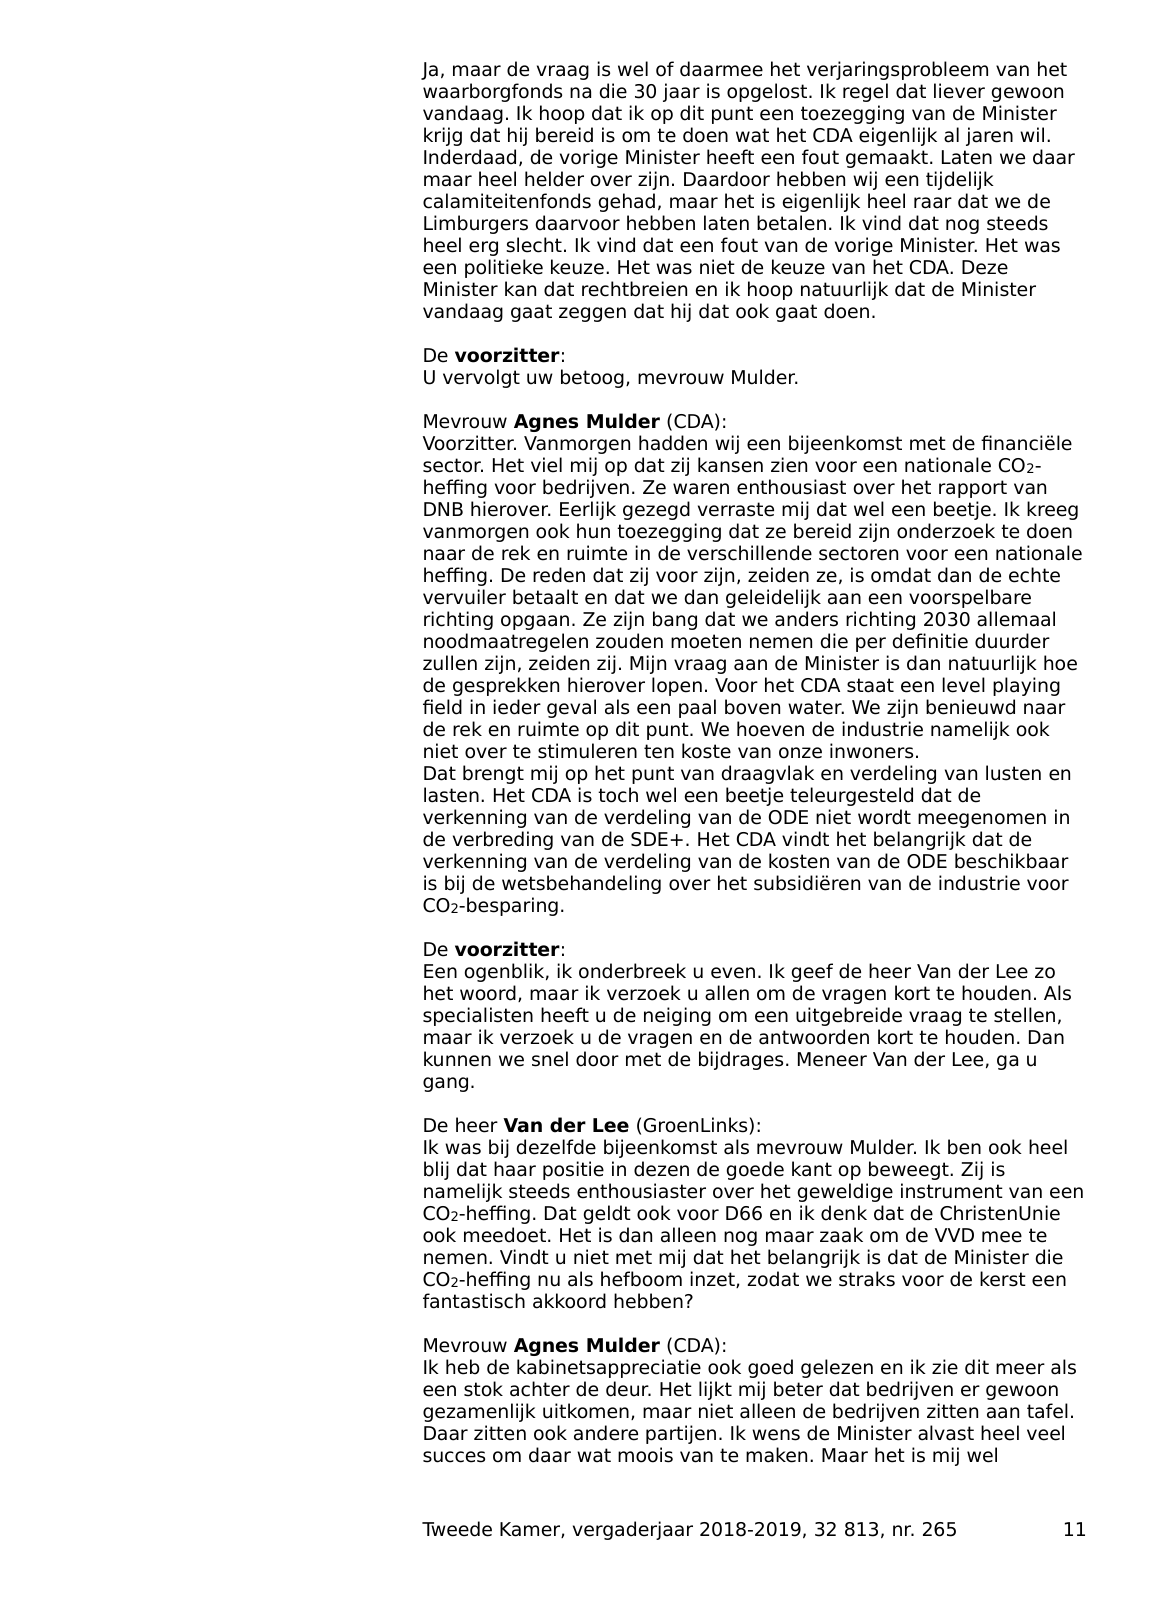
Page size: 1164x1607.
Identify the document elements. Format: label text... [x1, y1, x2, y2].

text Voorzitter. Vanmorgen hadden wij een bijeenkomst met de financiële sector. Het viel mij op dat zij kansen zien voor een nationale CO2-heffing voor bedrijven. Ze waren enthousiast over het rapport van DNB hierover. Eerlijk gezegd verraste mij dat wel een beetje. Ik kreeg vanmorgen ook hun toezegging dat ze bereid zijn onderzoek te doen naar de rek en ruimte in de verschillende sectoren voor een nationale heffing. De reden dat zij voor zijn, zeiden ze, is omdat dan de echte vervuiler betaalt en dat we dan geleidelijk aan een voorspelbare richting opgaan. Ze zijn bang dat we anders richting 2030 allemaal noodmaatregelen zouden moeten nemen die per definitie duurder zullen zijn, zeiden zij. Mijn vraag aan de Minister is dan natuurlijk hoe de gesprekken hierover lopen. Voor het CDA staat een level playing field in ieder geval als een paal boven water. We zijn benieuwd naar de rek en ruimte op dit punt. We hoeven de industrie namelijk ook niet over te stimuleren ten koste van onze inwoners. [422, 433, 1087, 763]
text U vervolgt uw betoog, mevrouw Mulder. [422, 367, 1087, 389]
text De voorzitter: [422, 345, 1087, 367]
text Mevrouw Agnes Mulder (CDA): [422, 1335, 1087, 1357]
text Ja, maar de vraag is wel of daarmee het verjaringsprobleem van het waarborgfonds na die 30 jaar is opgelost. Ik regel dat liever gewoon vandaag. Ik hoop dat ik op dit punt een toezegging van de Minister krijg dat hij bereid is om te doen wat het CDA eigenlijk al jaren wil. Inderdaad, de vorige Minister heeft een fout gemaakt. Laten we daar maar heel helder over zijn. Daardoor hebben wij een tijdelijk calamiteitenfonds gehad, maar het is eigenlijk heel raar dat we de Limburgers daarvoor hebben laten betalen. Ik vind dat nog steeds heel erg slecht. Ik vind dat een fout van de vorige Minister. Het was een politieke keuze. Het was niet de keuze van het CDA. Deze Minister kan dat rechtbreien en ik hoop natuurlijk dat de Minister vandaag gaat zeggen dat hij dat ook gaat doen. [422, 59, 1087, 323]
text De heer Van der Lee (GroenLinks): [422, 1115, 1087, 1137]
text De voorzitter: [422, 939, 1087, 961]
text Ik heb de kabinetsappreciatie ook goed gelezen en ik zie dit meer als een stok achter de deur. Het lijkt mij beter dat bedrijven er gewoon gezamenlijk uitkomen, maar niet alleen de bedrijven zitten aan tafel. Daar zitten ook andere partijen. Ik wens de Minister alvast heel veel succes om daar wat moois van te maken. Maar het is mij wel [422, 1357, 1087, 1467]
text Ik was bij dezelfde bijeenkomst als mevrouw Mulder. Ik ben ook heel blij dat haar positie in dezen de goede kant op beweegt. Zij is namelijk steeds enthousiaster over het geweldige instrument van een CO2-heffing. Dat geldt ook voor D66 en ik denk dat de ChristenUnie ook meedoet. Het is dan alleen nog maar zaak om de VVD mee te nemen. Vindt u niet met mij dat het belangrijk is dat de Minister die CO2-heffing nu als hefboom inzet, zodat we straks voor de kerst een fantastisch akkoord hebben? [422, 1137, 1087, 1313]
text Een ogenblik, ik onderbreek u even. Ik geef de heer Van der Lee zo het woord, maar ik verzoek u allen om de vragen kort te houden. Als specialisten heeft u de neiging om een uitgebreide vraag te stellen, maar ik verzoek u de vragen en de antwoorden kort te houden. Dan kunnen we snel door met de bijdrages. Meneer Van der Lee, ga u gang. [422, 961, 1087, 1093]
text Dat brengt mij op het punt van draagvlak en verdeling van lusten en lasten. Het CDA is toch wel een beetje teleurgesteld dat de verkenning van de verdeling van de ODE niet wordt meegenomen in de verbreding van de SDE+. Het CDA vindt het belangrijk dat de verkenning van de verdeling van de kosten van de ODE beschikbaar is bij de wetsbehandeling over het subsidiëren van de industrie voor CO2-besparing. [422, 763, 1087, 917]
text Mevrouw Agnes Mulder (CDA): [422, 411, 1087, 433]
